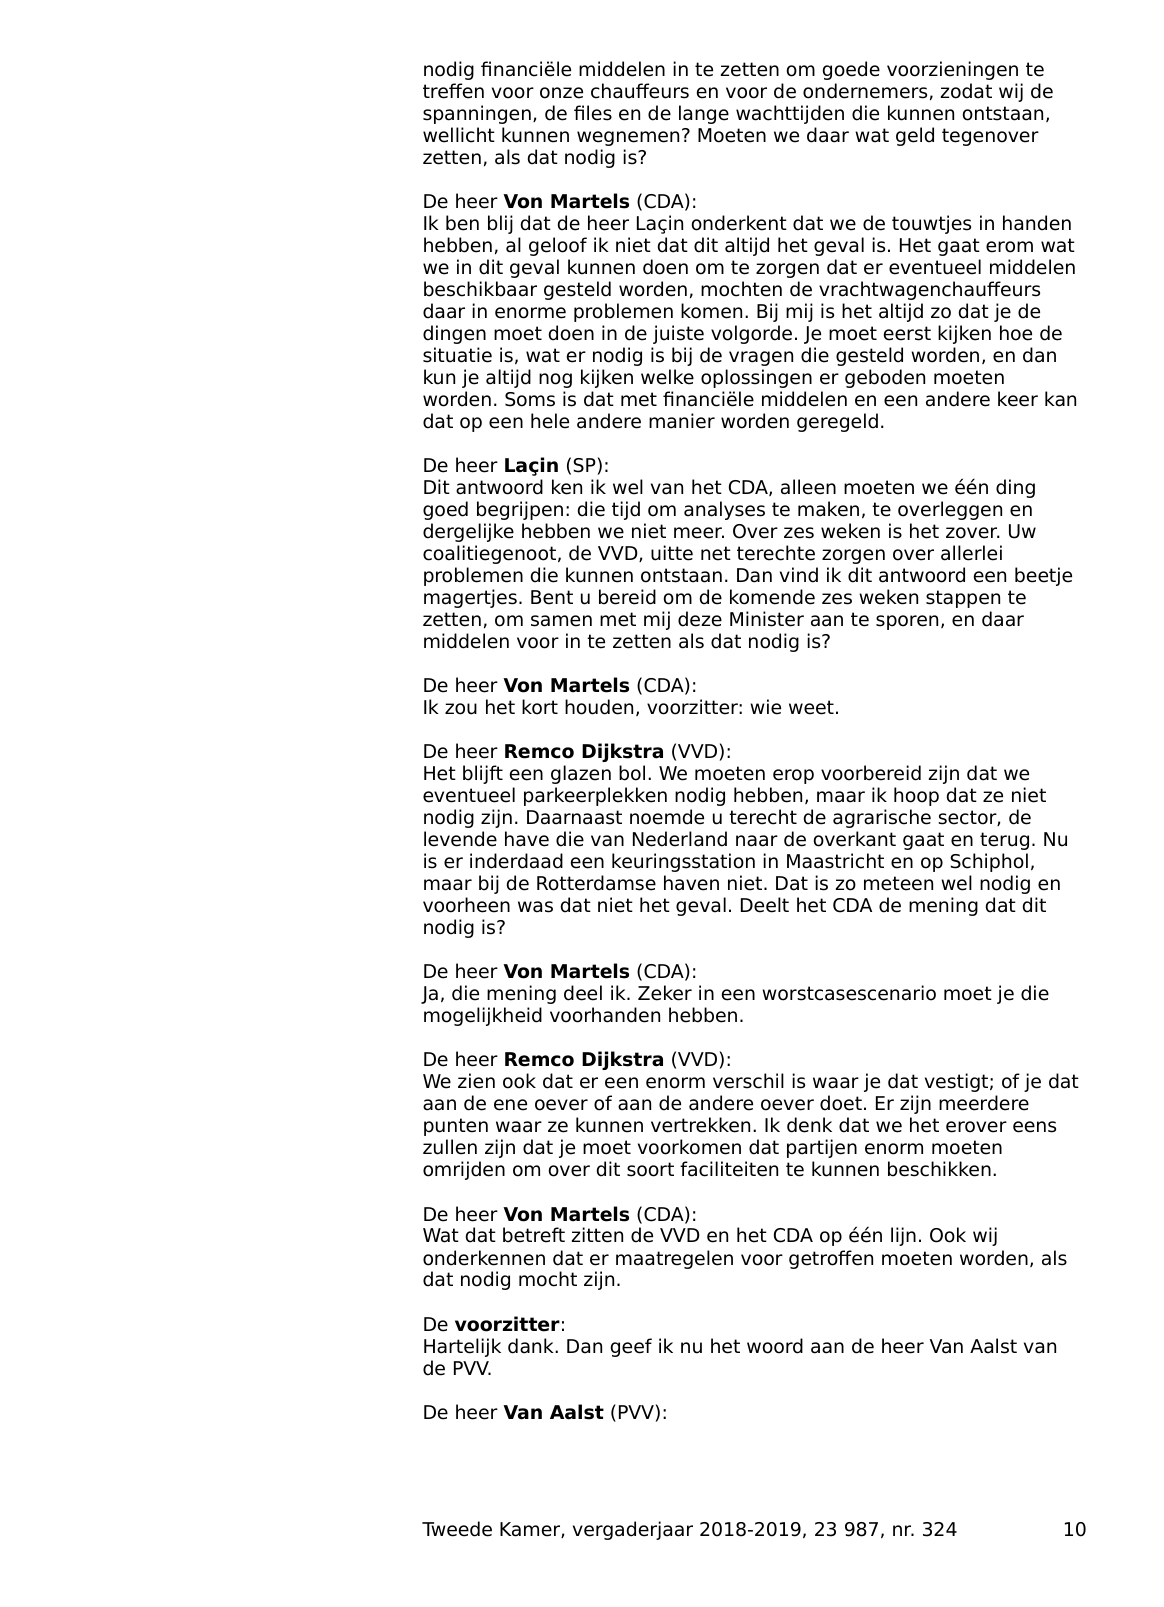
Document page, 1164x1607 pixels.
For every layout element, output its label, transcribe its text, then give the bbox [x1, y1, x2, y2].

text De heer Von Martels (CDA): [422, 191, 1087, 213]
text De heer Von Martels (CDA): [422, 961, 1087, 983]
text Ik ben blij dat de heer Laçin onderkent dat we de touwtjes in handen hebben, al geloof ik niet dat dit altijd het geval is. Het gaat erom wat we in dit geval kunnen doen om te zorgen dat er eventueel middelen beschikbaar gesteld worden, mochten de vrachtwagenchauffeurs daar in enorme problemen komen. Bij mij is het altijd zo dat je de dingen moet doen in de juiste volgorde. Je moet eerst kijken hoe de situatie is, wat er nodig is bij de vragen die gesteld worden, en dan kun je altijd nog kijken welke oplossingen er geboden moeten worden. Soms is dat met financiële middelen en een andere keer kan dat op een hele andere manier worden geregeld. [422, 213, 1087, 433]
text De heer Remco Dijkstra (VVD): [422, 741, 1087, 763]
text We zien ook dat er een enorm verschil is waar je dat vestigt; of je dat aan de ene oever of aan de andere oever doet. Er zijn meerdere punten waar ze kunnen vertrekken. Ik denk dat we het erover eens zullen zijn dat je moet voorkomen dat partijen enorm moeten omrijden om over dit soort faciliteiten te kunnen beschikken. [422, 1071, 1087, 1181]
text Het blijft een glazen bol. We moeten erop voorbereid zijn dat we eventueel parkeerplekken nodig hebben, maar ik hoop dat ze niet nodig zijn. Daarnaast noemde u terecht de agrarische sector, de levende have die van Nederland naar de overkant gaat en terug. Nu is er inderdaad een keuringsstation in Maastricht en op Schiphol, maar bij de Rotterdamse haven niet. Dat is zo meteen wel nodig en voorheen was dat niet het geval. Deelt het CDA de mening dat dit nodig is? [422, 763, 1087, 939]
text De heer Remco Dijkstra (VVD): [422, 1049, 1087, 1071]
text nodig financiële middelen in te zetten om goede voorzieningen te treffen voor onze chauffeurs en voor de ondernemers, zodat wij de spanningen, de files en de lange wachttijden die kunnen ontstaan, wellicht kunnen wegnemen? Moeten we daar wat geld tegenover zetten, als dat nodig is? [422, 59, 1087, 169]
text Ja, die mening deel ik. Zeker in een worstcasescenario moet je die mogelijkheid voorhanden hebben. [422, 983, 1087, 1027]
text De heer Van Aalst (PVV): [422, 1402, 1087, 1424]
text Ik zou het kort houden, voorzitter: wie weet. [422, 697, 1087, 719]
text De heer Von Martels (CDA): [422, 675, 1087, 697]
text Wat dat betreft zitten de VVD en het CDA op één lijn. Ook wij onderkennen dat er maatregelen voor getroffen moeten worden, als dat nodig mocht zijn. [422, 1225, 1087, 1291]
text Dit antwoord ken ik wel van het CDA, alleen moeten we één ding goed begrijpen: die tijd om analyses te maken, te overleggen en dergelijke hebben we niet meer. Over zes weken is het zover. Uw coalitiegenoot, de VVD, uitte net terechte zorgen over allerlei problemen die kunnen ontstaan. Dan vind ik dit antwoord een beetje magertjes. Bent u bereid om de komende zes weken stappen te zetten, om samen met mij deze Minister aan te sporen, en daar middelen voor in te zetten als dat nodig is? [422, 477, 1087, 653]
text Hartelijk dank. Dan geef ik nu het woord aan de heer Van Aalst van de PVV. [422, 1336, 1087, 1379]
text De heer Von Martels (CDA): [422, 1203, 1087, 1225]
text De heer Laçin (SP): [422, 455, 1087, 477]
text De voorzitter: [422, 1313, 1087, 1336]
